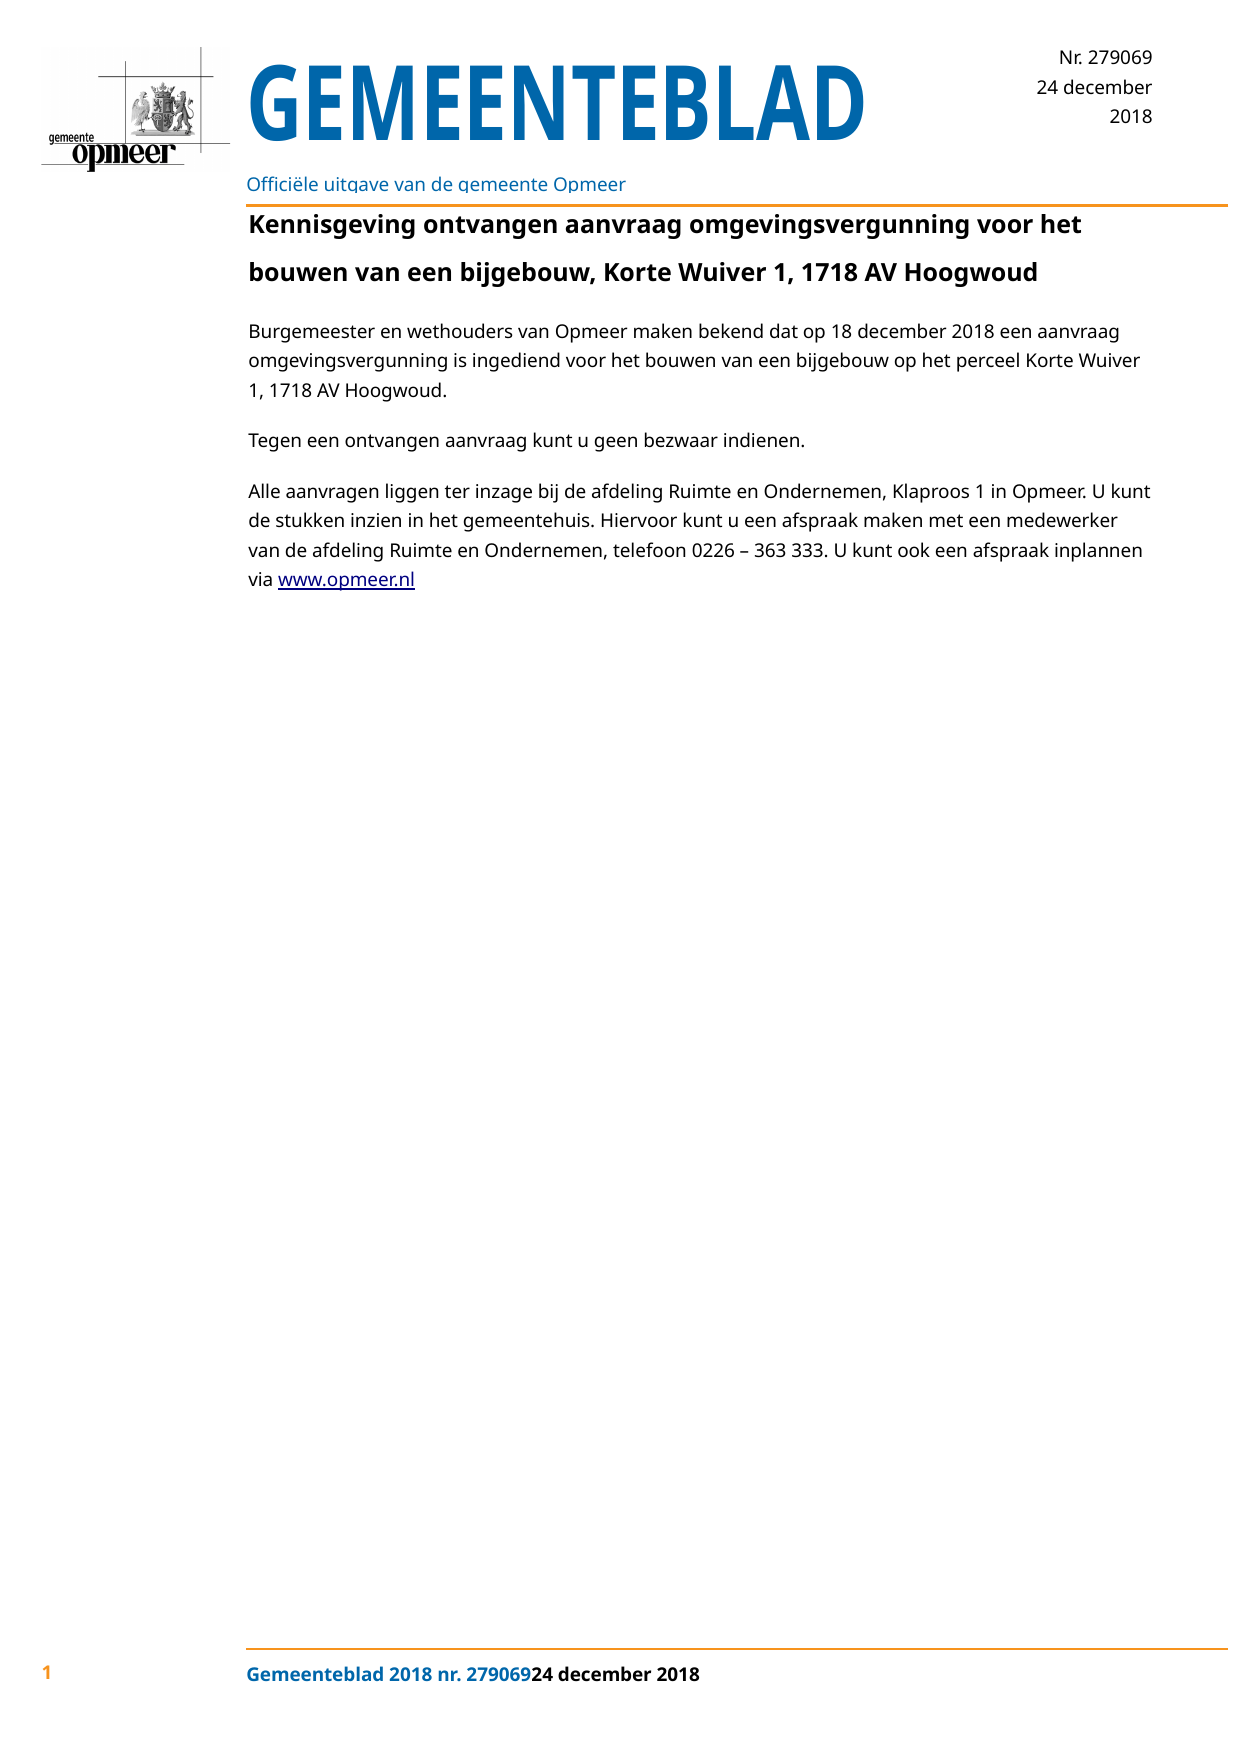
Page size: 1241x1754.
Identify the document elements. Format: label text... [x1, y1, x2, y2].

picture [41, 47, 231, 172]
text Tegen een ontvangen aanvraag kunt u geen bezwaar indienen. [248, 427, 1152, 453]
text Kennisgeving ontvangen aanvraag omgevingsvergunning voor het bouwen van een bijgebouw, Korte Wuiver 1, 1718 AV Hoogwoud [248, 207, 1152, 288]
text Burgemeester en wethouders van Opmeer maken bekend dat op 18 december 2018 een aanvraag omgevingsvergunning is ingediend voor het bouwen van een bijgebouw op het perceel Korte Wuiver 1, 1718 AV Hoogwoud. [248, 318, 1152, 403]
text Alle aanvragen liggen ter inzage bij de afdeling Ruimte en Ondernemen, Klaproos 1 in Opmeer. U kunt de stukken inzien in het gemeentehuis. Hiervoor kunt u een afspraak maken met een medewerker van de afdeling Ruimte en Ondernemen, telefoon 0226 – 363 333. U kunt ook een afspraak inplannen via www.opmeer.nl [248, 478, 1152, 592]
